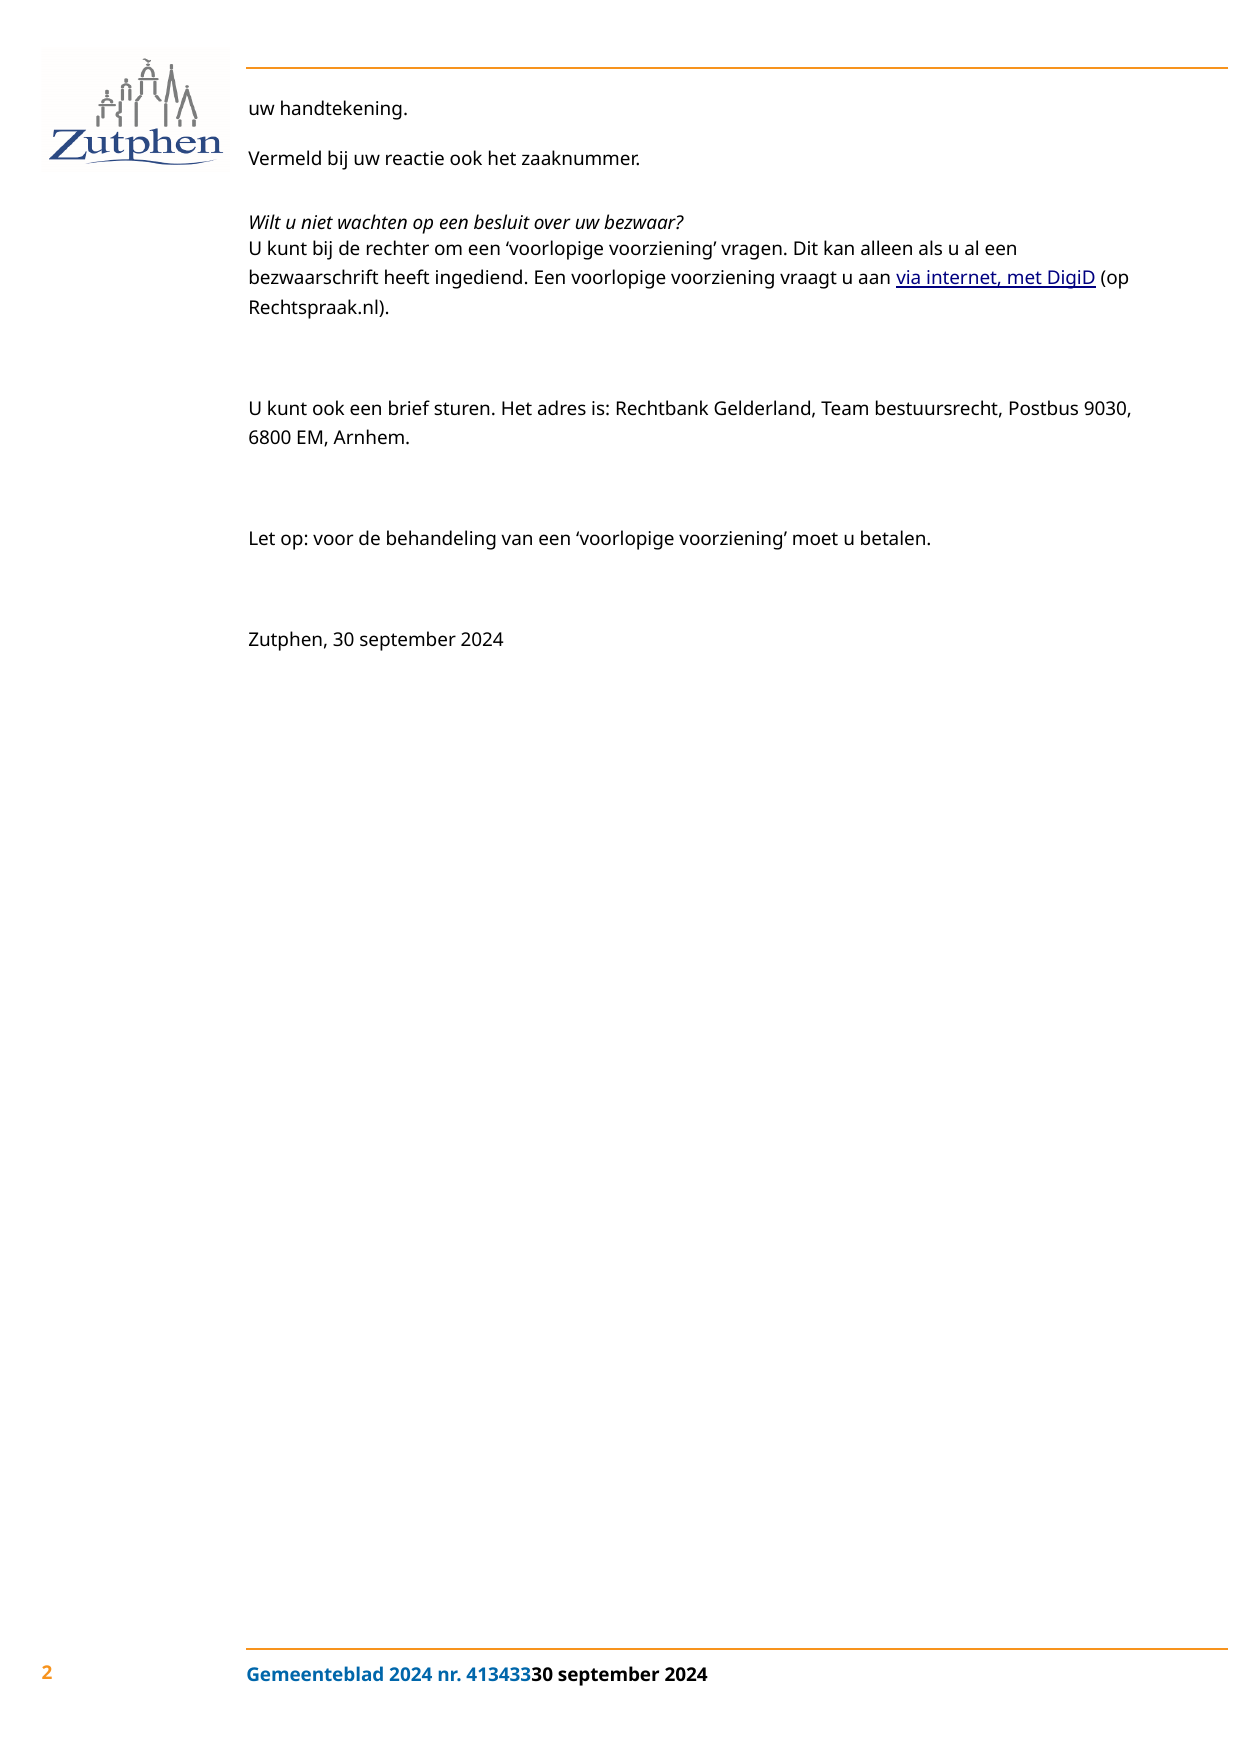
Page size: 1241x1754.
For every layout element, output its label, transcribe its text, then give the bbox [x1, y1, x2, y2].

text Zutphen, 30 september 2024 [248, 626, 1152, 652]
text U kunt bij de rechter om een ‘voorlopige voorziening’ vragen. Dit kan alleen als u al een bezwaarschrift heeft ingediend. Een voorlopige voorziening vraagt u aan via internet, met DigiD (op Rechtspraak.nl). [248, 235, 1152, 320]
text uw handtekening. [248, 95, 1152, 121]
text Wilt u niet wachten op een besluit over uw bezwaar? [248, 209, 1152, 235]
text U kunt ook een brief sturen. Het adres is: Rechtbank Gelderland, Team bestuursrecht, Postbus 9030, 6800 EM, Arnhem. [248, 395, 1152, 450]
text Let op: voor de behandeling van een ‘voorlopige voorziening’ moet u betalen. [248, 525, 1152, 551]
text Vermeld bij uw reactie ook het zaaknummer. [248, 145, 1152, 171]
picture [41, 47, 231, 172]
